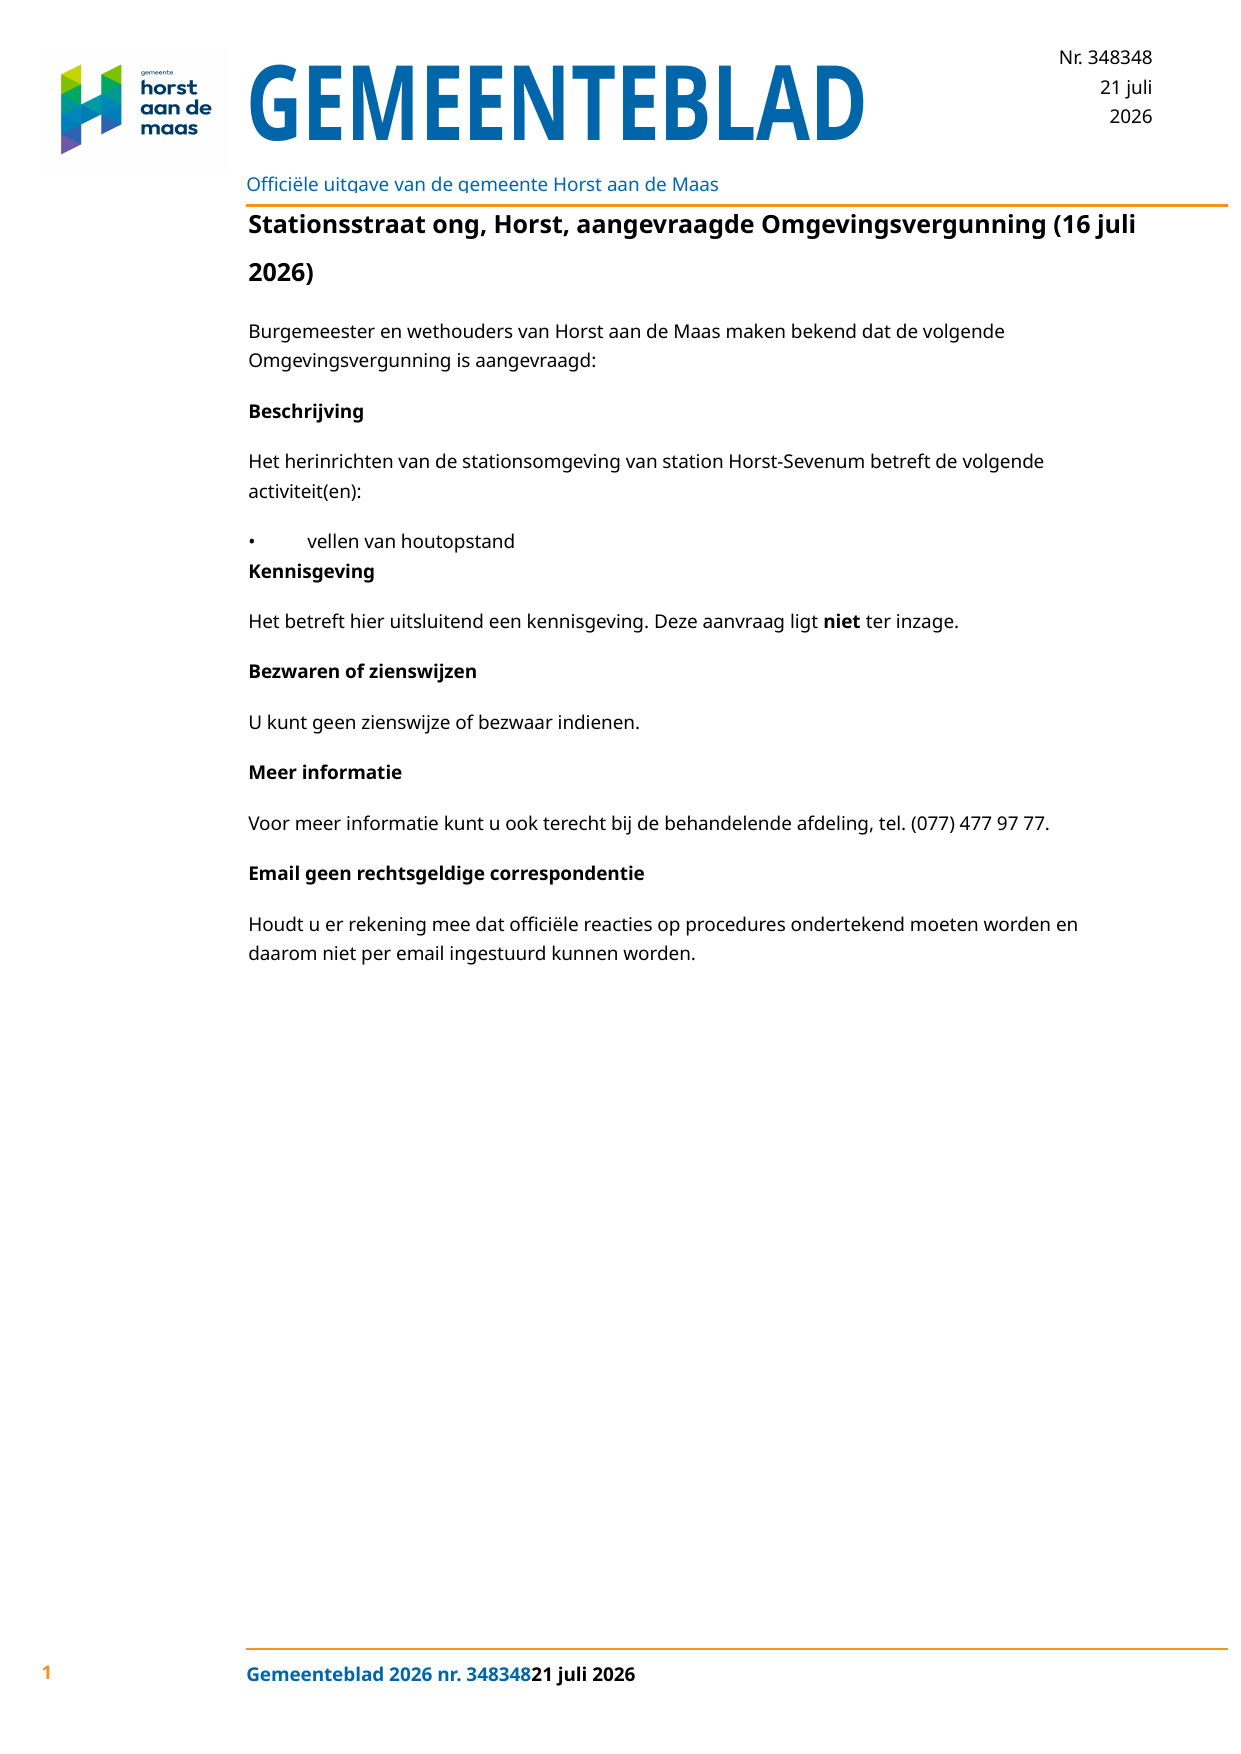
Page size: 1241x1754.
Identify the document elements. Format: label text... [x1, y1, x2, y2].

text Houdt u er rekening mee dat officiële reacties op procedures ondertekend moeten worden en daarom niet per email ingestuurd kunnen worden. [248, 911, 1152, 966]
text U kunt geen zienswijze of bezwaar indienen. [248, 709, 1152, 735]
text Kennisgeving [248, 558, 1152, 584]
text Het betreft hier uitsluitend een kennisgeving. Deze aanvraag ligt niet ter inzage. [248, 608, 1152, 634]
text Burgemeester en wethouders van Horst aan de Maas maken bekend dat de volgende Omgevingsvergunning is aangevraagd: [248, 318, 1152, 373]
picture [41, 47, 231, 172]
text Het herinrichten van de stationsomgeving van station Horst-Sevenum betreft de volgende activiteit(en): [248, 448, 1152, 504]
list vellen van houtopstand [248, 528, 1152, 554]
text Stationsstraat ong, Horst, aangevraagde Omgevingsvergunning (16 juli 2026) [248, 207, 1152, 288]
text Email geen rechtsgeldige correspondentie [248, 860, 1152, 886]
text Beschrijving [248, 398, 1152, 424]
text Meer informatie [248, 759, 1152, 785]
text Bezwaren of zienswijzen [248, 659, 1152, 684]
text Voor meer informatie kunt u ook terecht bij de behandelende afdeling, tel. (077) 477 97 77. [248, 810, 1152, 836]
